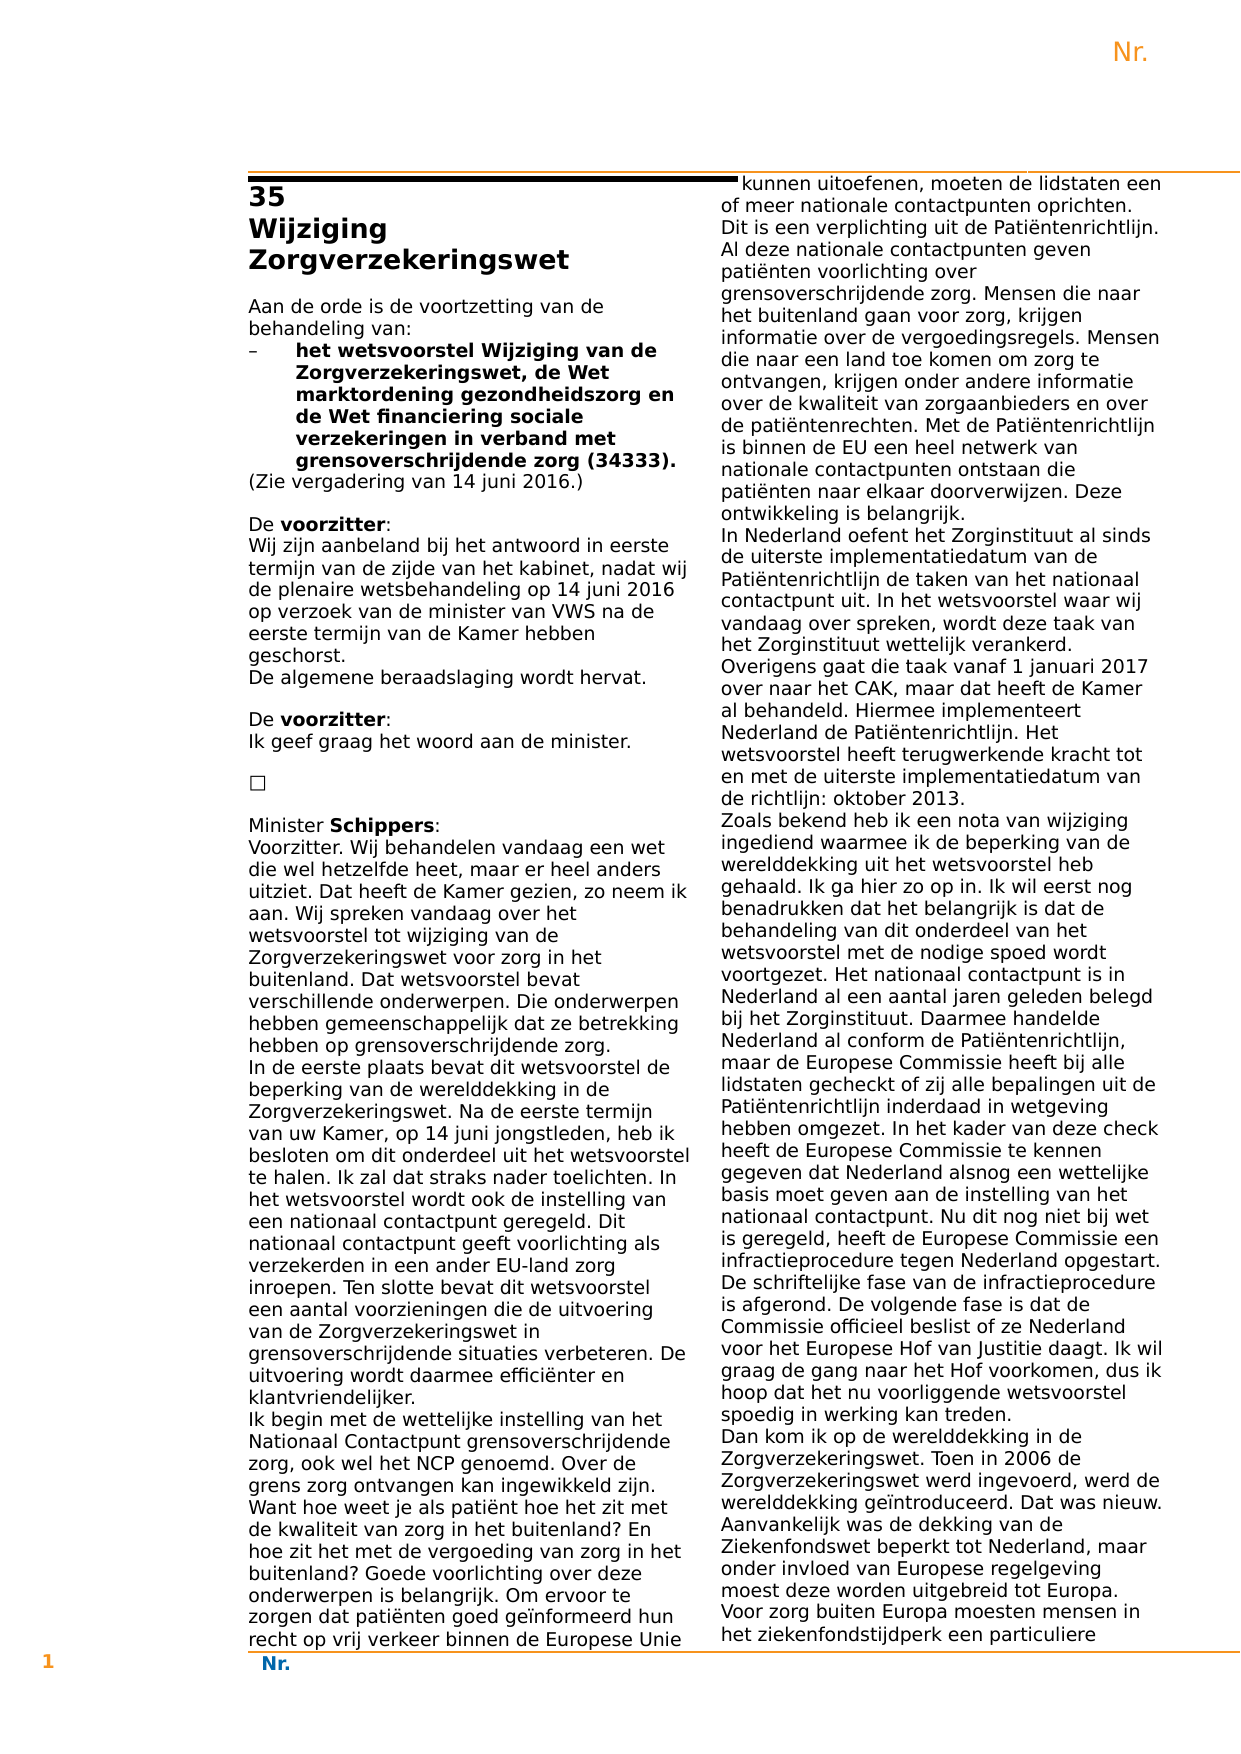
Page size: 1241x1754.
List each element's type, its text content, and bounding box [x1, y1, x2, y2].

text kunnen uitoefenen, moeten de lidstaten een of meer nationale contactpunten oprichten. Dit is een verplichting uit de Patiëntenrichtlijn. Al deze nationale contactpunten geven patiënten voorlichting over grensoverschrijdende zorg. Mensen die naar het buitenland gaan voor zorg, krijgen informatie over de vergoedingsregels. Mensen die naar een land toe komen om zorg te ontvangen, krijgen onder andere informatie over de kwaliteit van zorgaanbieders en over de patiëntenrechten. Met de Patiëntenrichtlijn is binnen de EU een heel netwerk van nationale contactpunten ontstaan die patiënten naar elkaar doorverwijzen. Deze ontwikkeling is belangrijk. [721, 173, 1163, 524]
list het wetsvoorstel Wijziging van de Zorgverzekeringswet, de Wet marktordening gezondheidszorg en de Wet financiering sociale verzekeringen in verband met grensoverschrijdende zorg (34333). [248, 339, 691, 471]
text Wij zijn aanbeland bij het antwoord in eerste termijn van de zijde van het kabinet, nadat wij de plenaire wetsbehandeling op 14 juni 2016 op verzoek van de minister van VWS na de eerste termijn van de Kamer hebben geschorst. [248, 535, 691, 667]
text (Zie vergadering van 14 juni 2016.) [248, 471, 691, 493]
text Dan kom ik op de werelddekking in de Zorgverzekeringswet. Toen in 2006 de Zorgverzekeringswet werd ingevoerd, werd de werelddekking geïntroduceerd. Dat was nieuw. Aanvankelijk was de dekking van de Ziekenfondswet beperkt tot Nederland, maar onder invloed van Europese regelgeving moest deze worden uitgebreid tot Europa. Voor zorg buiten Europa moesten mensen in het ziekenfondstijdperk een particuliere [721, 1426, 1163, 1645]
text Zoals bekend heb ik een nota van wijziging ingediend waarmee ik de beperking van de werelddekking uit het wetsvoorstel heb gehaald. Ik ga hier zo op in. Ik wil eerst nog benadrukken dat het belangrijk is dat de behandeling van dit onderdeel van het wetsvoorstel met de nodige spoed wordt voortgezet. Het nationaal contactpunt is in Nederland al een aantal jaren geleden belegd bij het Zorginstituut. Daarmee handelde Nederland al conform de Patiëntenrichtlijn, maar de Europese Commissie heeft bij alle lidstaten gecheckt of zij alle bepalingen uit de Patiëntenrichtlijn inderdaad in wetgeving hebben omgezet. In het kader van deze check heeft de Europese Commissie te kennen gegeven dat Nederland alsnog een wettelijke basis moet geven aan de instelling van het nationaal contactpunt. Nu dit nog niet bij wet is geregeld, heeft de Europese Commissie een infractieprocedure tegen Nederland opgestart. De schriftelijke fase van de infractieprocedure is afgerond. De volgende fase is dat de Commissie officieel beslist of ze Nederland voor het Europese Hof van Justitie daagt. Ik wil graag de gang naar het Hof voorkomen, dus ik hoop dat het nu voorliggende wetsvoorstel spoedig in werking kan treden. [721, 810, 1163, 1426]
text Aan de orde is de voortzetting van de behandeling van: [248, 296, 691, 339]
text De voorzitter: [248, 709, 691, 731]
text Ik geef graag het woord aan de minister. [248, 731, 691, 753]
text Minister Schippers: [248, 815, 691, 837]
text Ik begin met de wettelijke instelling van het Nationaal Contactpunt grensoverschrijdende zorg, ook wel het NCP genoemd. Over de grens zorg ontvangen kan ingewikkeld zijn. Want hoe weet je als patiënt hoe het zit met de kwaliteit van zorg in het buitenland? En hoe zit het met de vergoeding van zorg in het buitenland? Goede voorlichting over deze onderwerpen is belangrijk. Om ervoor te zorgen dat patiënten goed geïnformeerd hun recht op vrij verkeer binnen de Europese Unie [248, 1409, 691, 1650]
text De algemene beraadslaging wordt hervat. [248, 667, 691, 689]
title 35 Wijziging Zorgverzekeringswet [248, 182, 691, 276]
text De voorzitter: [248, 513, 691, 535]
text In de eerste plaats bevat dit wetsvoorstel de beperking van de werelddekking in de Zorgverzekeringswet. Na de eerste termijn van uw Kamer, op 14 juni jongstleden, heb ik besloten om dit onderdeel uit het wetsvoorstel te halen. Ik zal dat straks nader toelichten. In het wetsvoorstel wordt ook de instelling van een nationaal contactpunt geregeld. Dit nationaal contactpunt geeft voorlichting als verzekerden in een ander EU-land zorg inroepen. Ten slotte bevat dit wetsvoorstel een aantal voorzieningen die de uitvoering van de Zorgverzekeringswet in grensoverschrijdende situaties verbeteren. De uitvoering wordt daarmee efficiënter en klantvriendelijker. [248, 1057, 691, 1409]
text Voorzitter. Wij behandelen vandaag een wet die wel hetzelfde heet, maar er heel anders uitziet. Dat heeft de Kamer gezien, zo neem ik aan. Wij spreken vandaag over het wetsvoorstel tot wijziging van de Zorgverzekeringswet voor zorg in het buitenland. Dat wetsvoorstel bevat verschillende onderwerpen. Die onderwerpen hebben gemeenschappelijk dat ze betrekking hebben op grensoverschrijdende zorg. [248, 837, 691, 1057]
text ⬜ [248, 773, 691, 795]
text In Nederland oefent het Zorginstituut al sinds de uiterste implementatiedatum van de Patiëntenrichtlijn de taken van het nationaal contactpunt uit. In het wetsvoorstel waar wij vandaag over spreken, wordt deze taak van het Zorginstituut wettelijk verankerd. Overigens gaat die taak vanaf 1 januari 2017 over naar het CAK, maar dat heeft de Kamer al behandeld. Hiermee implementeert Nederland de Patiëntenrichtlijn. Het wetsvoorstel heeft terugwerkende kracht tot en met de uiterste implementatiedatum van de richtlijn: oktober 2013. [721, 524, 1163, 810]
